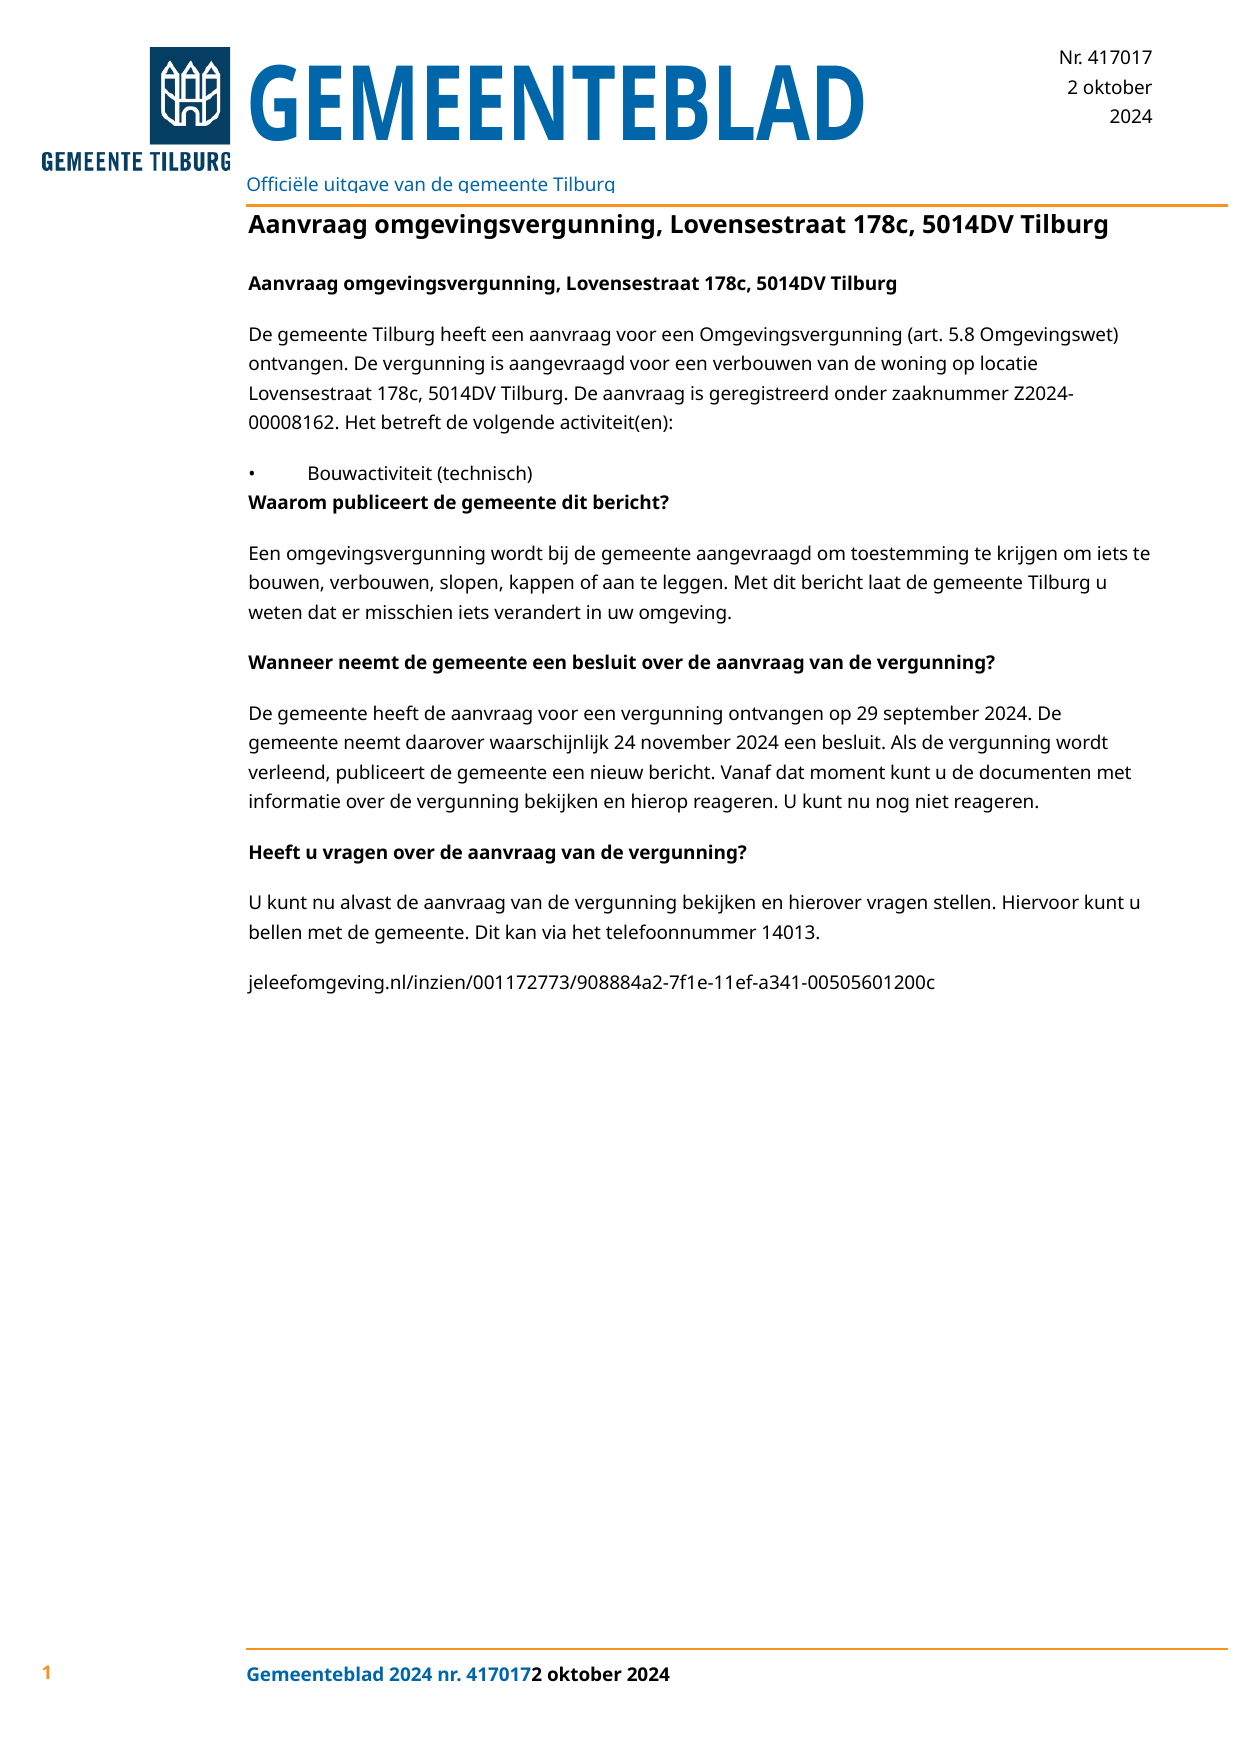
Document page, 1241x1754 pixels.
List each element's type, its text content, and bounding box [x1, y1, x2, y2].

text U kunt nu alvast de aanvraag van de vergunning bekijken en hierover vragen stellen. Hiervoor kunt u bellen met de gemeente. Dit kan via het telefoonnummer 14013. [248, 889, 1152, 945]
text Een omgevingsvergunning wordt bij de gemeente aangevraagd om toestemming te krijgen om iets te bouwen, verbouwen, slopen, kappen of aan te leggen. Met dit bericht laat de gemeente Tilburg u weten dat er misschien iets verandert in uw omgeving. [248, 540, 1152, 625]
picture [41, 47, 231, 172]
text Heeft u vragen over de aanvraag van de vergunning? [248, 839, 1152, 865]
text De gemeente heeft de aanvraag voor een vergunning ontvangen op 29 september 2024. De gemeente neemt daarover waarschijnlijk 24 november 2024 een besluit. Als de vergunning wordt verleend, publiceert de gemeente een nieuw bericht. Vanaf dat moment kunt u de documenten met informatie over de vergunning bekijken en hierop reageren. U kunt nu nog niet reageren. [248, 700, 1152, 814]
text Waarom publiceert de gemeente dit bericht? [248, 489, 1152, 515]
text Wanneer neemt de gemeente een besluit over de aanvraag van de vergunning? [248, 649, 1152, 675]
text Aanvraag omgevingsvergunning, Lovensestraat 178c, 5014DV Tilburg [248, 270, 1152, 296]
text Aanvraag omgevingsvergunning, Lovensestraat 178c, 5014DV Tilburg [248, 207, 1152, 241]
text jeleefomgeving.nl/inzien/001172773/908884a2-7f1e-11ef-a341-00505601200c [248, 969, 1152, 995]
text De gemeente Tilburg heeft een aanvraag voor een Omgevingsvergunning (art. 5.8 Omgevingswet) ontvangen. De vergunning is aangevraagd voor een verbouwen van de woning op locatie Lovensestraat 178c, 5014DV Tilburg. De aanvraag is geregistreerd onder zaaknummer Z2024-00008162. Het betreft de volgende activiteit(en): [248, 321, 1152, 435]
list Bouwactiviteit (technisch) [248, 460, 1152, 486]
